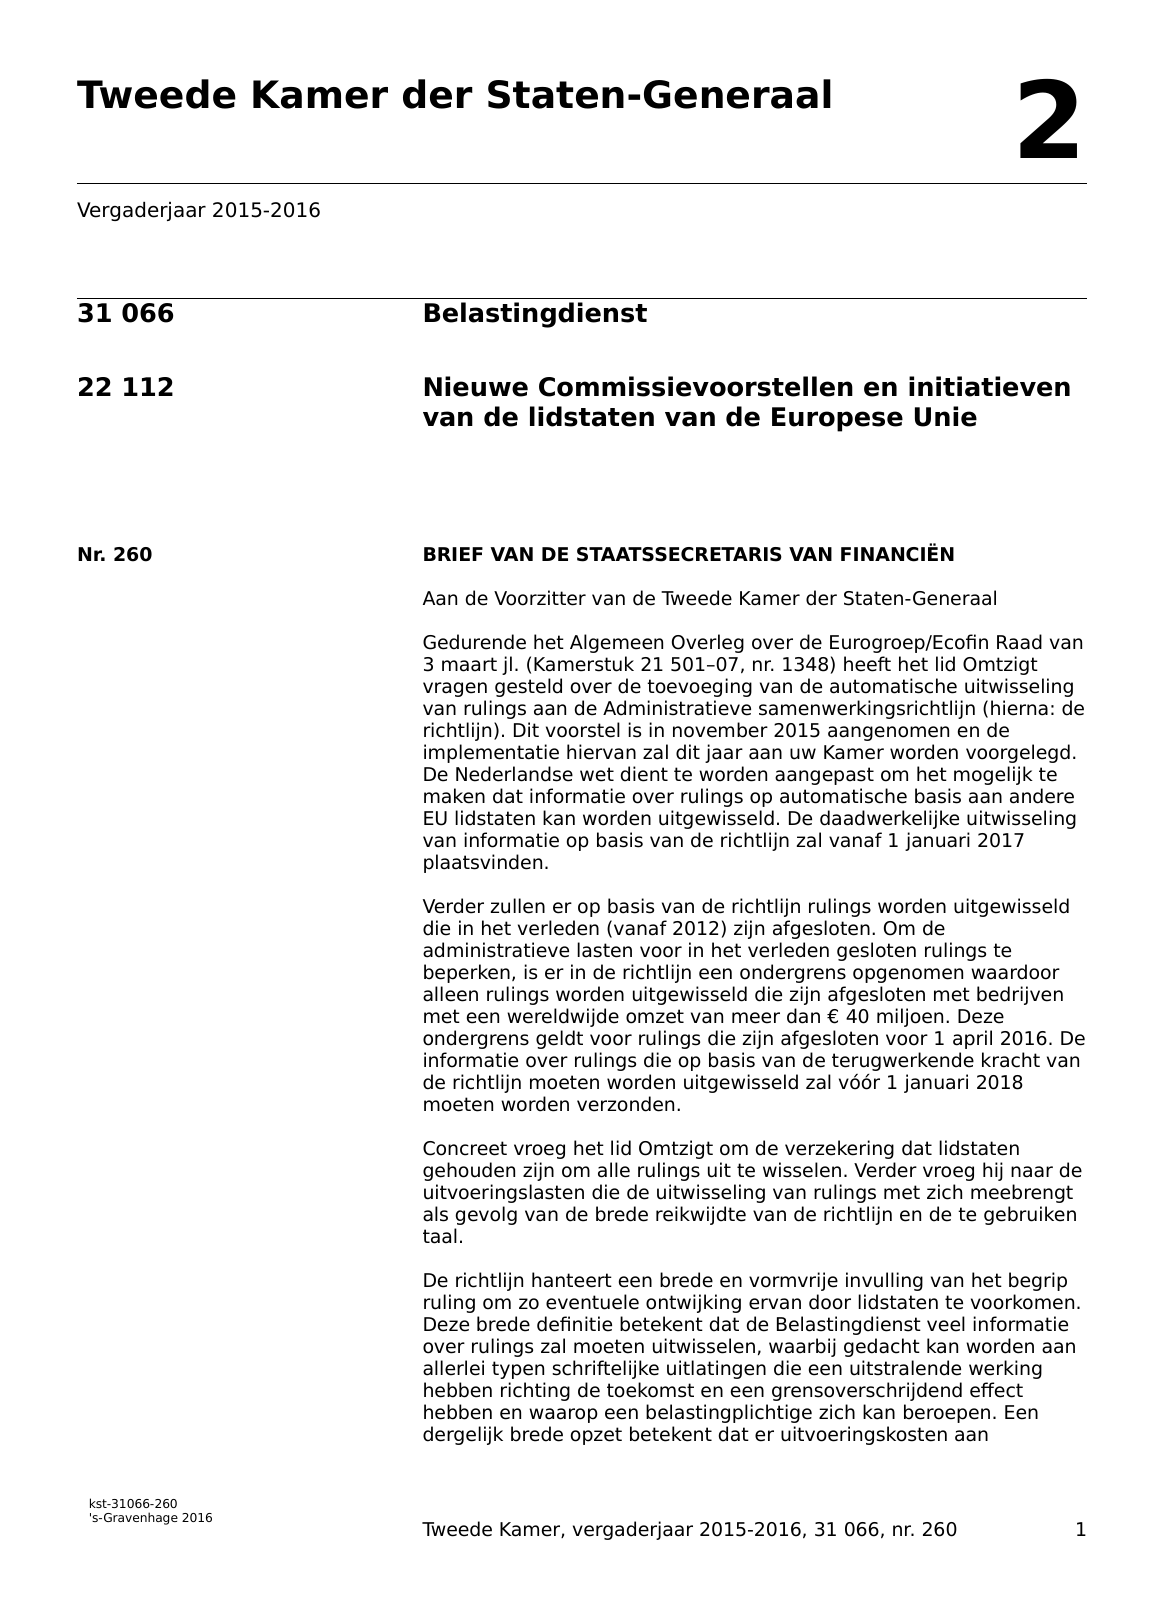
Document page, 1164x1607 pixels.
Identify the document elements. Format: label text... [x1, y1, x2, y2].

subtitle 31 066 Belastingdienst [77, 299, 1087, 329]
text De richtlijn hanteert een brede en vormvrije invulling van het begrip ruling om zo eventuele ontwijking ervan door lidstaten te voorkomen. Deze brede definitie betekent dat de Belastingdienst veel informatie over rulings zal moeten uitwisselen, waarbij gedacht kan worden aan allerlei typen schriftelijke uitlatingen die een uitstralende werking hebben richting de toekomst en een grensoverschrijdend effect hebben en waarop een belastingplichtige zich kan beroepen. Een dergelijk brede opzet betekent dat er uitvoeringskosten aan [422, 1270, 1087, 1446]
text Verder zullen er op basis van de richtlijn rulings worden uitgewisseld die in het verleden (vanaf 2012) zijn afgesloten. Om de administratieve lasten voor in het verleden gesloten rulings te beperken, is er in de richtlijn een ondergrens opgenomen waardoor alleen rulings worden uitgewisseld die zijn afgesloten met bedrijven met een wereldwijde omzet van meer dan € 40 miljoen. Deze ondergrens geldt voor rulings die zijn afgesloten voor 1 april 2016. De informatie over rulings die op basis van de terugwerkende kracht van de richtlijn moeten worden uitgewisseld zal vóór 1 januari 2018 moeten worden verzonden. [422, 896, 1087, 1116]
text Gedurende het Algemeen Overleg over de Eurogroep/Ecofin Raad van 3 maart jl. (Kamerstuk 21 501–07, nr. 1348) heeft het lid Omtzigt vragen gesteld over de toevoeging van de automatische uitwisseling van rulings aan de Administratieve samenwerkingsrichtlijn (hierna: de richtlijn). Dit voorstel is in november 2015 aangenomen en de implementatie hiervan zal dit jaar aan uw Kamer worden voorgelegd. De Nederlandse wet dient te worden aangepast om het mogelijk te maken dat informatie over rulings op automatische basis aan andere EU lidstaten kan worden uitgewisseld. De daadwerkelijke uitwisseling van informatie op basis van de richtlijn zal vanaf 1 januari 2017 plaatsvinden. [422, 632, 1087, 873]
subtitle Nr. 260 BRIEF VAN DE STAATSSECRETARIS VAN FINANCIËN [77, 543, 1087, 565]
text kst-31066-260 [88, 1497, 323, 1511]
text 's-Gravenhage 2016 [88, 1511, 323, 1525]
table_cell Vergaderjaar 2015-2016 [77, 184, 1087, 298]
text Aan de Voorzitter van de Tweede Kamer der Staten-Generaal [422, 588, 1087, 609]
text Concreet vroeg het lid Omtzigt om de verzekering dat lidstaten gehouden zijn om alle rulings uit te wisselen. Verder vroeg hij naar de uitvoeringslasten die de uitwisseling van rulings met zich meebrengt als gevolg van de brede reikwijdte van de richtlijn en de te gebruiken taal. [422, 1138, 1087, 1248]
table_header Tweede Kamer der Staten-Generaal [77, 59, 886, 183]
table_header 2 [886, 59, 1087, 183]
subtitle 22 112 Nieuwe Commissievoorstellen en initiatieven van de lidstaten van de Europese Unie [77, 373, 1087, 432]
